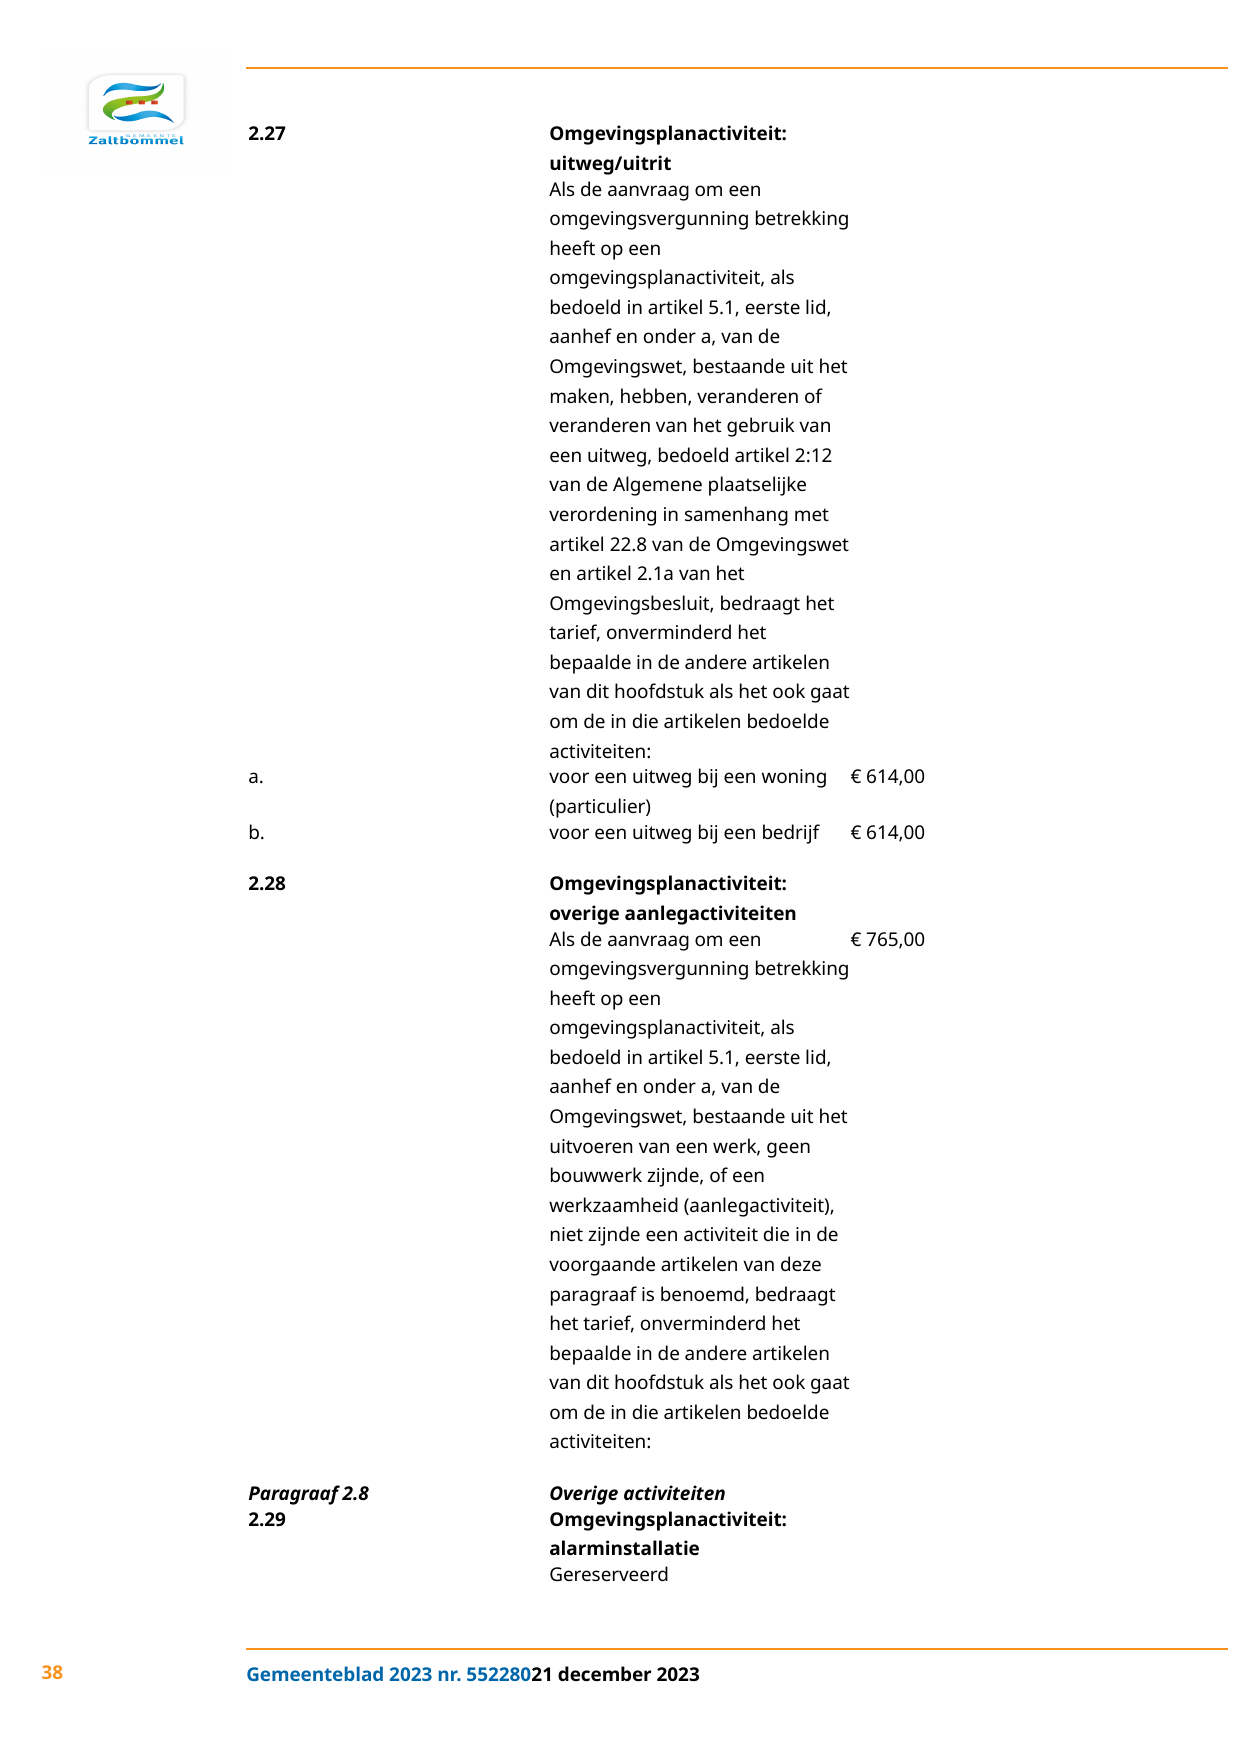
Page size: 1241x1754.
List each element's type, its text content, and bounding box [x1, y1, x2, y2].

table_cell [850, 1480, 1152, 1506]
table_cell [850, 870, 1152, 926]
picture [41, 47, 231, 172]
table_cell [248, 1561, 549, 1587]
table_cell 2.28 [248, 870, 549, 926]
table_cell [248, 176, 549, 764]
table_cell Overige activiteiten [549, 1480, 850, 1506]
table_cell Omgevingsplanactiviteit: uitweg/uitrit [549, 121, 850, 176]
table_cell voor een uitweg bij een woning (particulier) [549, 764, 850, 819]
table_cell [850, 1561, 1152, 1587]
table_cell b. [248, 819, 549, 845]
table_cell [549, 95, 850, 121]
table_cell Gereserveerd [549, 1561, 850, 1587]
table_cell a. [248, 764, 549, 819]
table_cell € 765,00 [850, 926, 1152, 1454]
table_cell [248, 1454, 549, 1480]
table_cell [248, 95, 549, 121]
table_cell [850, 176, 1152, 764]
table_cell [549, 845, 850, 870]
table_cell Als de aanvraag om een omgevingsvergunning betrekking heeft op een omgevingsplanactiviteit, als bedoeld in artikel 5.1, eerste lid, aanhef en onder a, van de Omgevingswet, bestaande uit het maken, hebben, veranderen of veranderen van het gebruik van een uitweg, bedoeld artikel 2:12 van de Algemene plaatselijke verordening in samenhang met artikel 22.8 van de Omgevingswet en artikel 2.1a van het Omgevingsbesluit, bedraagt het tarief, onverminderd het bepaalde in de andere artikelen van dit hoofdstuk als het ook gaat om de in die artikelen bedoelde activiteiten: [549, 176, 850, 764]
table_cell [850, 95, 1152, 121]
table_cell Omgevingsplanactiviteit: overige aanlegactiviteiten [549, 870, 850, 926]
table_cell voor een uitweg bij een bedrijf [549, 819, 850, 845]
table_cell [549, 1454, 850, 1480]
table_cell [850, 845, 1152, 870]
table_cell € 614,00 [850, 819, 1152, 845]
table_cell Omgevingsplanactiviteit: alarminstallatie [549, 1506, 850, 1561]
table_cell [248, 845, 549, 870]
table_cell [850, 1506, 1152, 1561]
table_cell Als de aanvraag om een omgevingsvergunning betrekking heeft op een omgevingsplanactiviteit, als bedoeld in artikel 5.1, eerste lid, aanhef en onder a, van de Omgevingswet, bestaande uit het uitvoeren van een werk, geen bouwwerk zijnde, of een werkzaamheid (aanlegactiviteit), niet zijnde een activiteit die in de voorgaande artikelen van deze paragraaf is benoemd, bedraagt het tarief, onverminderd het bepaalde in de andere artikelen van dit hoofdstuk als het ook gaat om de in die artikelen bedoelde activiteiten: [549, 926, 850, 1454]
table_cell 2.27 [248, 121, 549, 176]
table_cell € 614,00 [850, 764, 1152, 819]
table_cell Paragraaf 2.8 [248, 1480, 549, 1506]
table_cell [248, 926, 549, 1454]
table_cell [850, 121, 1152, 176]
table_cell [850, 1454, 1152, 1480]
table_cell 2.29 [248, 1506, 549, 1561]
